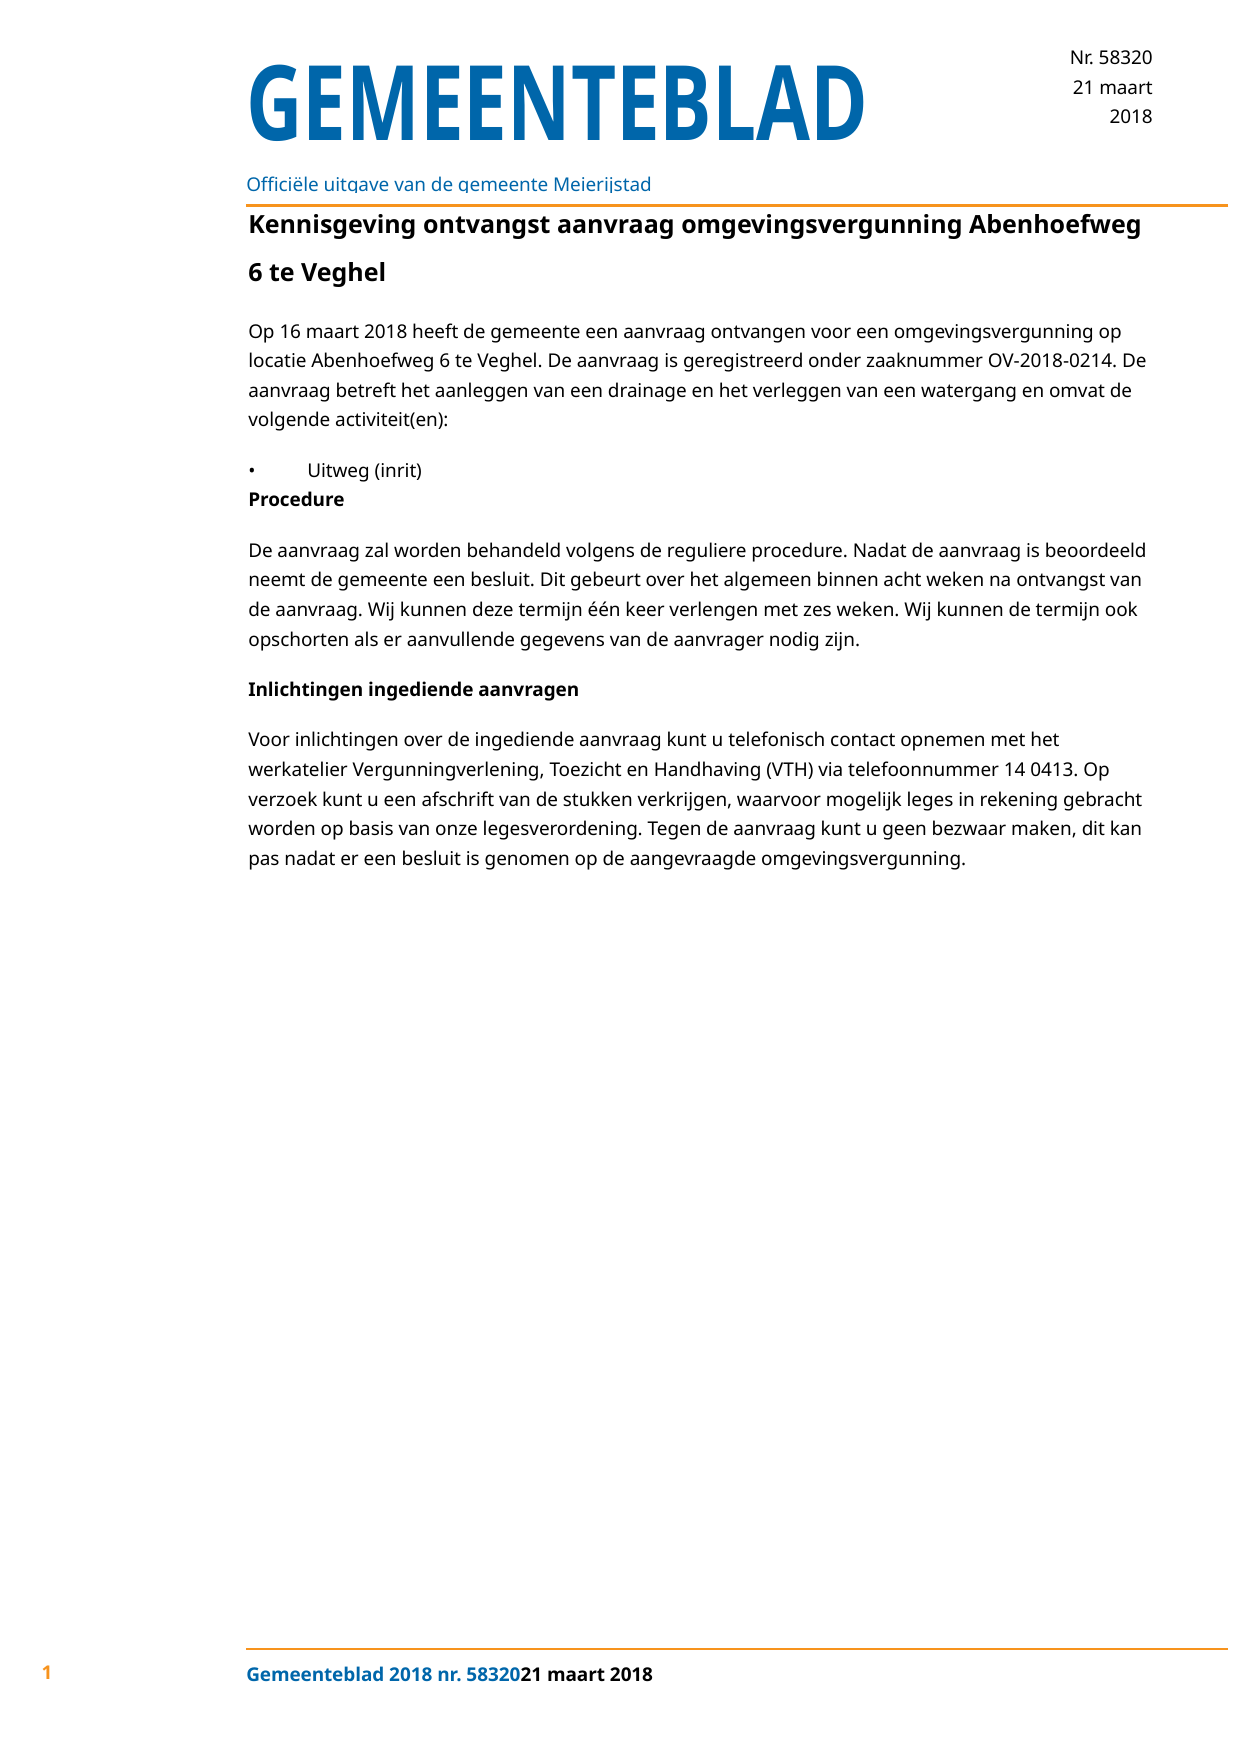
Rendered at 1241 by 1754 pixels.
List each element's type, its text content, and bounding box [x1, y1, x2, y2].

text Inlichtingen ingediende aanvragen [248, 676, 1152, 702]
text Op 16 maart 2018 heeft de gemeente een aanvraag ontvangen voor een omgevingsvergunning op locatie Abenhoefweg 6 te Veghel. De aanvraag is geregistreerd onder zaaknummer OV-2018-0214. De aanvraag betreft het aanleggen van een drainage en het verleggen van een watergang en omvat de volgende activiteit(en): [248, 318, 1152, 432]
text Procedure [248, 487, 1152, 512]
picture [41, 47, 231, 172]
text Kennisgeving ontvangst aanvraag omgevingsvergunning Abenhoefweg 6 te Veghel [248, 207, 1152, 288]
text Voor inlichtingen over de ingediende aanvraag kunt u telefonisch contact opnemen met het werkatelier Vergunningverlening, Toezicht en Handhaving (VTH) via telefoonnummer 14 0413. Op verzoek kunt u een afschrift van de stukken verkrijgen, waarvoor mogelijk leges in rekening gebracht worden op basis van onze legesverordening. Tegen de aanvraag kunt u geen bezwaar maken, dit kan pas nadat er een besluit is genomen op de aangevraagde omgevingsvergunning. [248, 727, 1152, 871]
list Uitweg (inrit) [248, 457, 1152, 483]
text De aanvraag zal worden behandeld volgens de reguliere procedure. Nadat de aanvraag is beoordeeld neemt de gemeente een besluit. Dit gebeurt over het algemeen binnen acht weken na ontvangst van de aanvraag. Wij kunnen deze termijn één keer verlengen met zes weken. Wij kunnen de termijn ook opschorten als er aanvullende gegevens van de aanvrager nodig zijn. [248, 537, 1152, 652]
